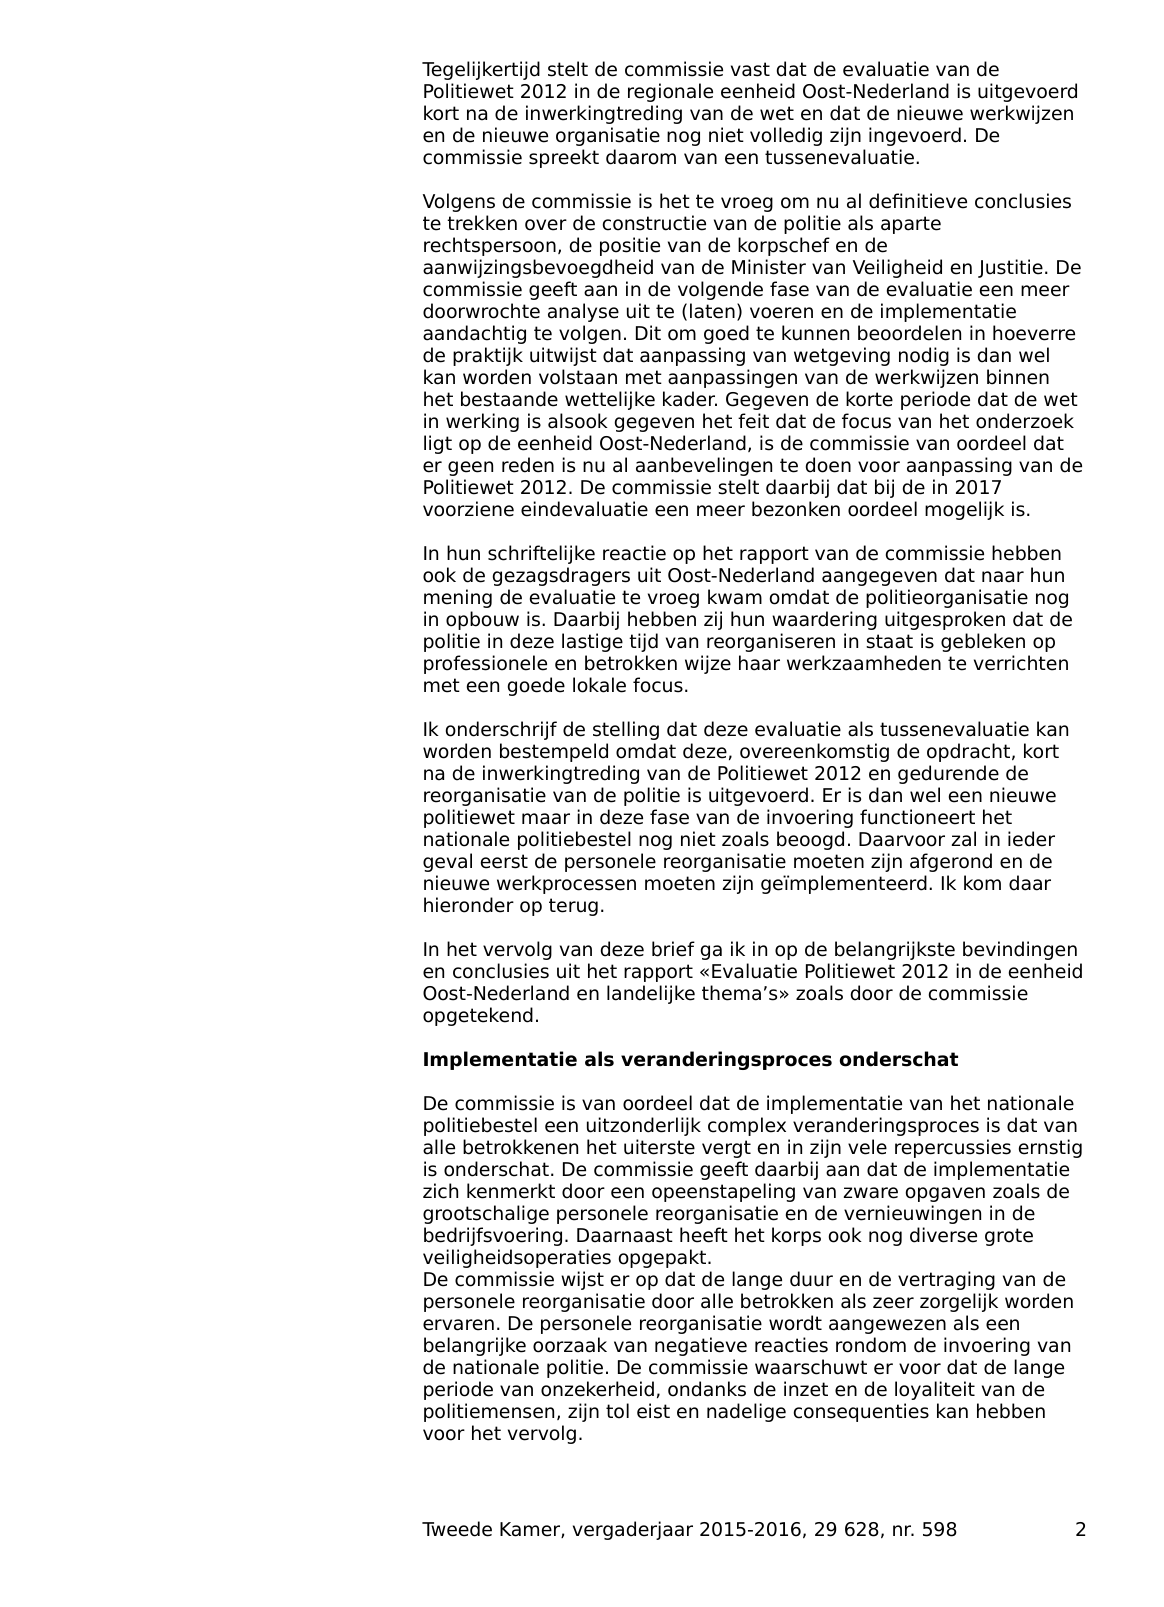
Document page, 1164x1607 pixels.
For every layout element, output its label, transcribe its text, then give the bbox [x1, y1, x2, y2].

text In hun schriftelijke reactie op het rapport van de commissie hebben ook de gezagsdragers uit Oost-Nederland aangegeven dat naar hun mening de evaluatie te vroeg kwam omdat de politieorganisatie nog in opbouw is. Daarbij hebben zij hun waardering uitgesproken dat de politie in deze lastige tijd van reorganiseren in staat is gebleken op professionele en betrokken wijze haar werkzaamheden te verrichten met een goede lokale focus. [422, 543, 1087, 697]
subtitle Implementatie als veranderingsproces onderschat [422, 1049, 1087, 1071]
text Tegelijkertijd stelt de commissie vast dat de evaluatie van de Politiewet 2012 in de regionale eenheid Oost-Nederland is uitgevoerd kort na de inwerkingtreding van de wet en dat de nieuwe werkwijzen en de nieuwe organisatie nog niet volledig zijn ingevoerd. De commissie spreekt daarom van een tussenevaluatie. [422, 59, 1087, 169]
text In het vervolg van deze brief ga ik in op de belangrijkste bevindingen en conclusies uit het rapport «Evaluatie Politiewet 2012 in de eenheid Oost-Nederland en landelijke thema’s» zoals door de commissie opgetekend. [422, 939, 1087, 1027]
text Volgens de commissie is het te vroeg om nu al definitieve conclusies te trekken over de constructie van de politie als aparte rechtspersoon, de positie van de korpschef en de aanwijzingsbevoegdheid van de Minister van Veiligheid en Justitie. De commissie geeft aan in de volgende fase van de evaluatie een meer doorwrochte analyse uit te (laten) voeren en de implementatie aandachtig te volgen. Dit om goed te kunnen beoordelen in hoeverre de praktijk uitwijst dat aanpassing van wetgeving nodig is dan wel kan worden volstaan met aanpassingen van de werkwijzen binnen het bestaande wettelijke kader. Gegeven de korte periode dat de wet in werking is alsook gegeven het feit dat de focus van het onderzoek ligt op de eenheid Oost-Nederland, is de commissie van oordeel dat er geen reden is nu al aanbevelingen te doen voor aanpassing van de Politiewet 2012. De commissie stelt daarbij dat bij de in 2017 voorziene eindevaluatie een meer bezonken oordeel mogelijk is. [422, 191, 1087, 521]
text Ik onderschrijf de stelling dat deze evaluatie als tussenevaluatie kan worden bestempeld omdat deze, overeenkomstig de opdracht, kort na de inwerkingtreding van de Politiewet 2012 en gedurende de reorganisatie van de politie is uitgevoerd. Er is dan wel een nieuwe politiewet maar in deze fase van de invoering functioneert het nationale politiebestel nog niet zoals beoogd. Daarvoor zal in ieder geval eerst de personele reorganisatie moeten zijn afgerond en de nieuwe werkprocessen moeten zijn geïmplementeerd. Ik kom daar hieronder op terug. [422, 719, 1087, 917]
text De commissie wijst er op dat de lange duur en de vertraging van de personele reorganisatie door alle betrokken als zeer zorgelijk worden ervaren. De personele reorganisatie wordt aangewezen als een belangrijke oorzaak van negatieve reacties rondom de invoering van de nationale politie. De commissie waarschuwt er voor dat de lange periode van onzekerheid, ondanks de inzet en de loyaliteit van de politiemensen, zijn tol eist en nadelige consequenties kan hebben voor het vervolg. [422, 1269, 1087, 1445]
text De commissie is van oordeel dat de implementatie van het nationale politiebestel een uitzonderlijk complex veranderingsproces is dat van alle betrokkenen het uiterste vergt en in zijn vele repercussies ernstig is onderschat. De commissie geeft daarbij aan dat de implementatie zich kenmerkt door een opeenstapeling van zware opgaven zoals de grootschalige personele reorganisatie en de vernieuwingen in de bedrijfsvoering. Daarnaast heeft het korps ook nog diverse grote veiligheidsoperaties opgepakt. [422, 1093, 1087, 1269]
